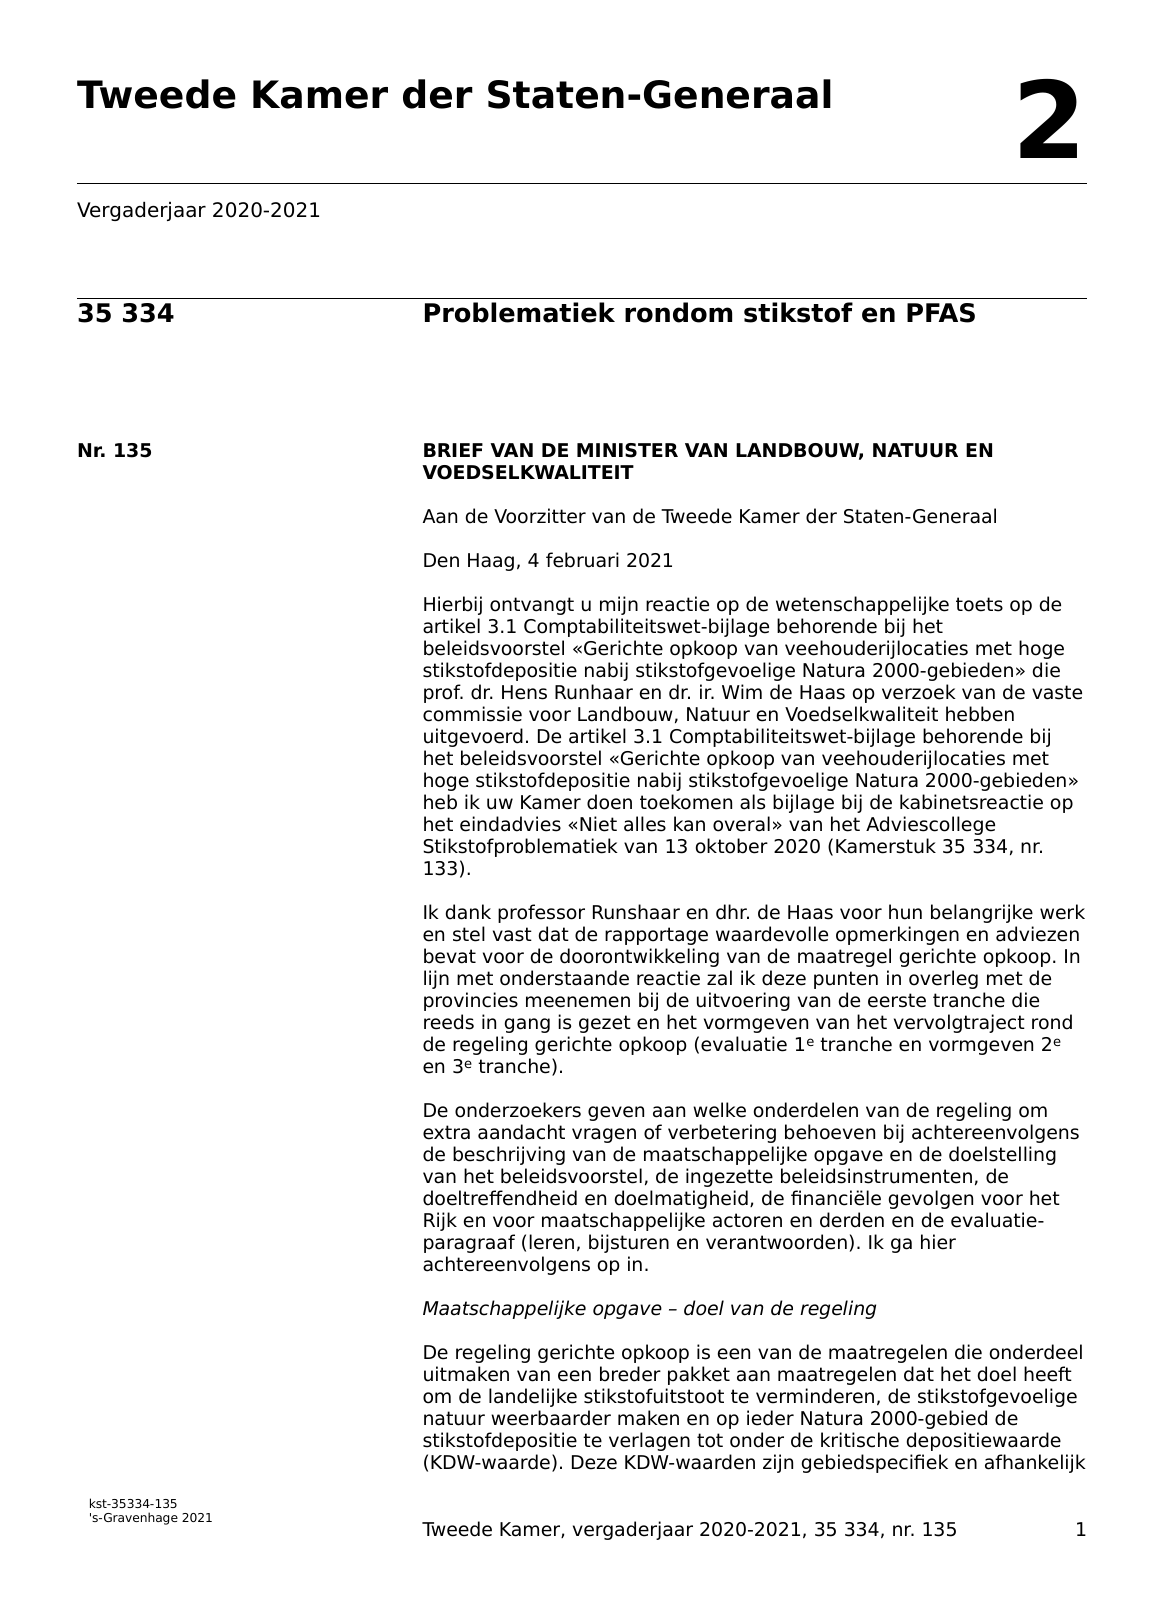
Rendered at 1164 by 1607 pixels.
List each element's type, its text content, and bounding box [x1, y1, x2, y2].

table_header 2 [886, 59, 1087, 183]
subtitle 35 334 Problematiek rondom stikstof en PFAS [77, 299, 1087, 329]
text Ik dank professor Runshaar en dhr. de Haas voor hun belangrijke werk en stel vast dat de rapportage waardevolle opmerkingen en adviezen bevat voor de doorontwikkeling van de maatregel gerichte opkoop. In lijn met onderstaande reactie zal ik deze punten in overleg met de provincies meenemen bij de uitvoering van de eerste tranche die reeds in gang is gezet en het vormgeven van het vervolgtraject rond de regeling gerichte opkoop (evaluatie 1e tranche en vormgeven 2e en 3e tranche). [422, 902, 1087, 1078]
text 's-Gravenhage 2021 [88, 1511, 323, 1525]
text Den Haag, 4 februari 2021 [422, 550, 1087, 572]
text Aan de Voorzitter van de Tweede Kamer der Staten-Generaal [422, 506, 1087, 528]
table_cell Vergaderjaar 2020-2021 [77, 184, 1087, 298]
subtitle Nr. 135 BRIEF VAN DE MINISTER VAN LANDBOUW, NATUUR EN VOEDSELKWALITEIT [77, 440, 1087, 484]
text Hierbij ontvangt u mijn reactie op de wetenschappelijke toets op de artikel 3.1 Comptabiliteitswet-bijlage behorende bij het beleidsvoorstel «Gerichte opkoop van veehouderijlocaties met hoge stikstofdepositie nabij stikstofgevoelige Natura 2000-gebieden» die prof. dr. Hens Runhaar en dr. ir. Wim de Haas op verzoek van de vaste commissie voor Landbouw, Natuur en Voedselkwaliteit hebben uitgevoerd. De artikel 3.1 Comptabiliteitswet-bijlage behorende bij het beleidsvoorstel «Gerichte opkoop van veehouderijlocaties met hoge stikstofdepositie nabij stikstofgevoelige Natura 2000-gebieden» heb ik uw Kamer doen toekomen als bijlage bij de kabinetsreactie op het eindadvies «Niet alles kan overal» van het Adviescollege Stikstofproblematiek van 13 oktober 2020 (Kamerstuk 35 334, nr. 133). [422, 594, 1087, 880]
text De regeling gerichte opkoop is een van de maatregelen die onderdeel uitmaken van een breder pakket aan maatregelen dat het doel heeft om de landelijke stikstofuitstoot te verminderen, de stikstofgevoelige natuur weerbaarder maken en op ieder Natura 2000-gebied de stikstofdepositie te verlagen tot onder de kritische depositiewaarde (KDW-waarde). Deze KDW-waarden zijn gebiedspecifiek en afhankelijk [422, 1342, 1087, 1474]
table_header Tweede Kamer der Staten-Generaal [77, 59, 886, 183]
text De onderzoekers geven aan welke onderdelen van de regeling om extra aandacht vragen of verbetering behoeven bij achtereenvolgens de beschrijving van de maatschappelijke opgave en de doelstelling van het beleidsvoorstel, de ingezette beleidsinstrumenten, de doeltreffendheid en doelmatigheid, de financiële gevolgen voor het Rijk en voor maatschappelijke actoren en derden en de evaluatie-paragraaf (leren, bijsturen en verantwoorden). Ik ga hier achtereenvolgens op in. [422, 1100, 1087, 1276]
text kst-35334-135 [88, 1497, 323, 1511]
subtitle Maatschappelijke opgave – doel van de regeling [422, 1298, 1087, 1320]
